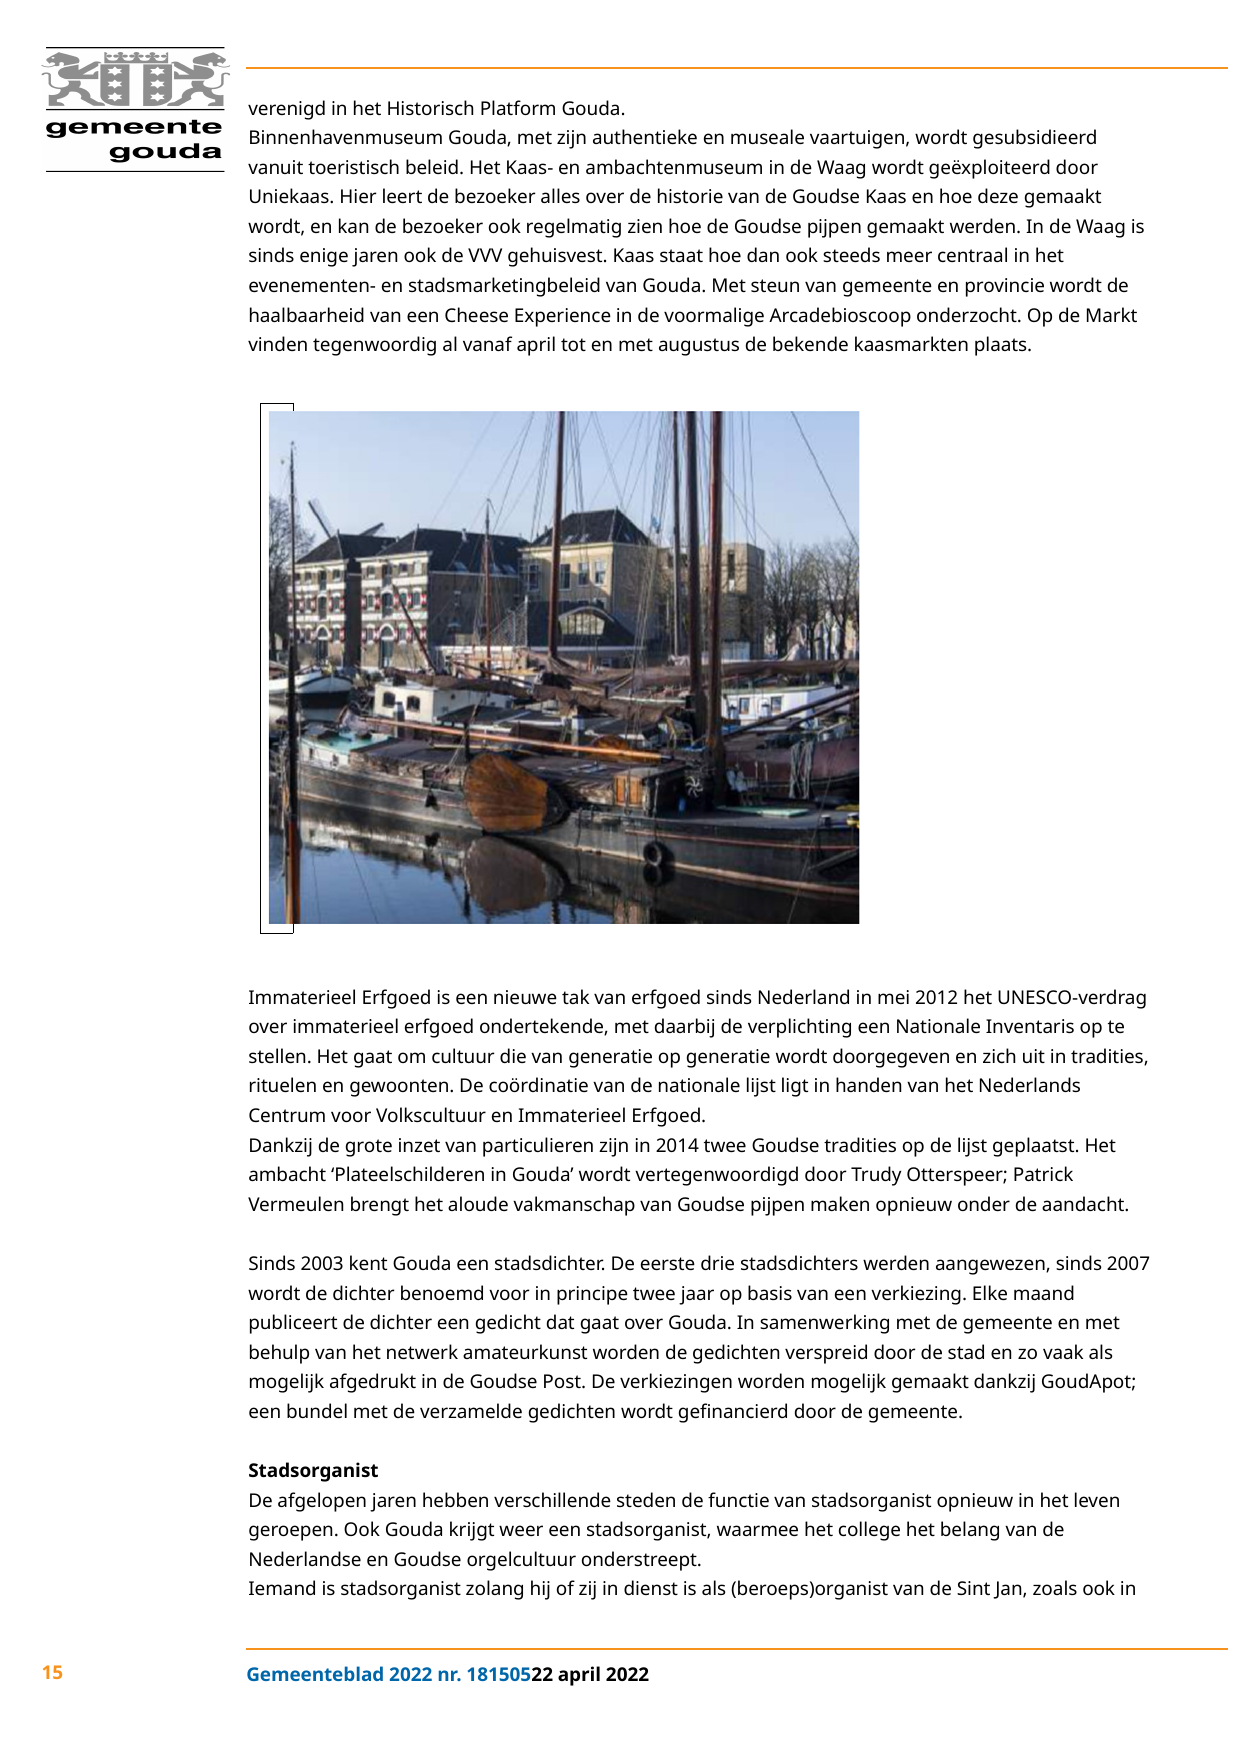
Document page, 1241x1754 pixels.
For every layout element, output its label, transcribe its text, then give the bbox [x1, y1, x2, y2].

text De afgelopen jaren hebben verschillende steden de functie van stadsorganist opnieuw in het leven geroepen. Ook Gouda krijgt weer een stadsorganist, waarmee het college het belang van de Nederlandse en Goudse orgelcultuur onderstreept. [248, 1487, 1152, 1572]
text Stadsorganist [248, 1457, 1152, 1483]
text Binnenhavenmuseum Gouda, met zijn authentieke en museale vaartuigen, wordt gesubsidieerd vanuit toeristisch beleid. Het Kaas- en ambachtenmuseum in de Waag wordt geëxploiteerd door Uniekaas. Hier leert de bezoeker alles over de historie van de Goudse Kaas en hoe deze gemaakt wordt, en kan de bezoeker ook regelmatig zien hoe de Goudse pijpen gemaakt werden. In de Waag is sinds enige jaren ook de VVV gehuisvest. Kaas staat hoe dan ook steeds meer centraal in het evenementen- en stadsmarketingbeleid van Gouda. Met steun van gemeente en provincie wordt de haalbaarheid van een Cheese Experience in de voormalige Arcadebioscoop onderzocht. Op de Markt vinden tegenwoordig al vanaf april tot en met augustus de bekende kaasmarkten plaats. [248, 124, 1152, 357]
text Iemand is stadsorganist zolang hij of zij in dienst is als (beroeps)organist van de Sint Jan, zoals ook in [248, 1576, 1152, 1601]
text Sinds 2003 kent Gouda een stadsdichter. De eerste drie stadsdichters werden aangewezen, sinds 2007 wordt de dichter benoemd voor in principe twee jaar op basis van een verkiezing. Elke maand publiceert de dichter een gedicht dat gaat over Gouda. In samenwerking met de gemeente en met behulp van het netwerk amateurkunst worden de gedichten verspreid door de stad en zo vaak als mogelijk afgedrukt in de Goudse Post. De verkiezingen worden mogelijk gemaakt dankzij GoudApot; een bundel met de verzamelde gedichten wordt gefinancierd door de gemeente. [248, 1250, 1152, 1424]
text verenigd in het Historisch Platform Gouda. [248, 95, 1152, 121]
text Immaterieel Erfgoed is een nieuwe tak van erfgoed sinds Nederland in mei 2012 het UNESCO-verdrag over immaterieel erfgoed ondertekende, met daarbij de verplichting een Nationale Inventaris op te stellen. Het gaat om cultuur die van generatie op generatie wordt doorgegeven en zich uit in tradities, rituelen en gewoonten. De coördinatie van de nationale lijst ligt in handen van het Nederlands Centrum voor Volkscultuur en Immaterieel Erfgoed. [248, 984, 1152, 1128]
picture [268, 411, 860, 924]
picture [41, 47, 231, 172]
text Dankzij de grote inzet van particulieren zijn in 2014 twee Goudse tradities op de lijst geplaatst. Het ambacht ‘Plateelschilderen in Gouda’ wordt vertegenwoordigd door Trudy Otterspeer; Patrick Vermeulen brengt het aloude vakmanschap van Goudse pijpen maken opnieuw onder de aandacht. [248, 1132, 1152, 1217]
